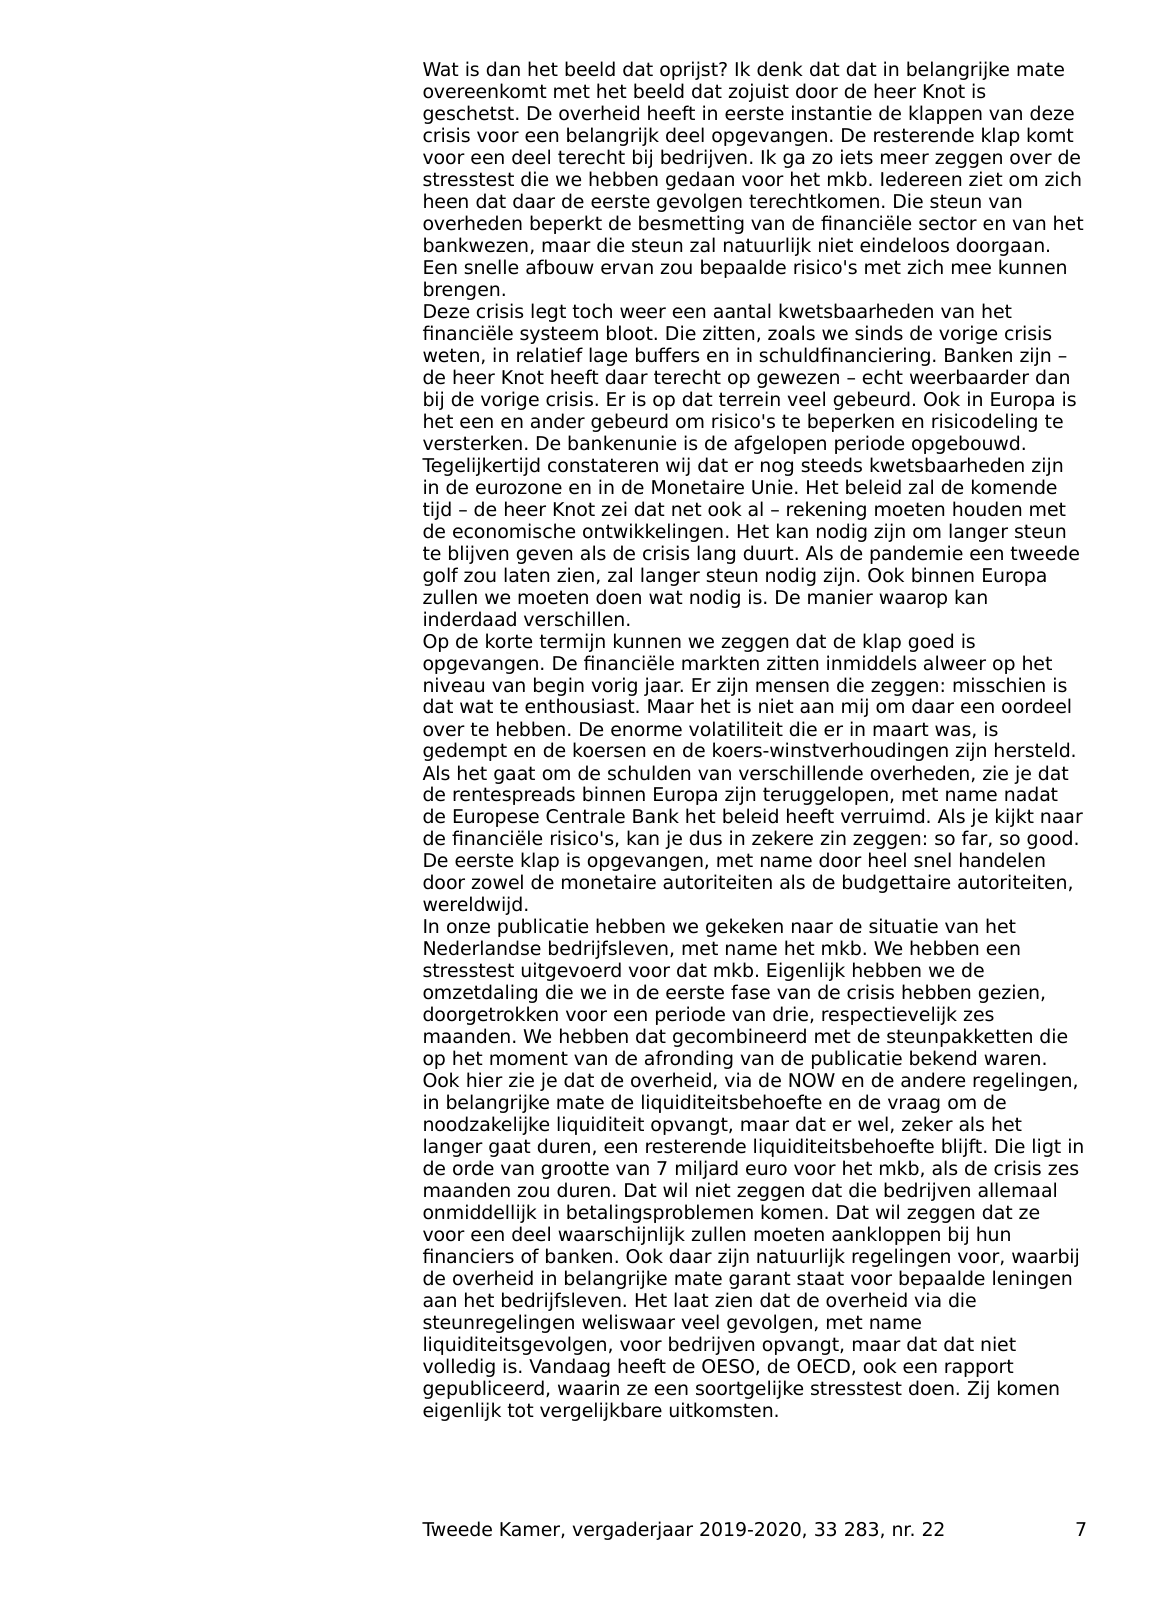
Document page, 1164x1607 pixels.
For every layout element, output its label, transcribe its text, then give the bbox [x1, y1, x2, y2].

text Tegelijkertijd constateren wij dat er nog steeds kwetsbaarheden zijn in de eurozone en in de Monetaire Unie. Het beleid zal de komende tijd – de heer Knot zei dat net ook al – rekening moeten houden met de economische ontwikkelingen. Het kan nodig zijn om langer steun te blijven geven als de crisis lang duurt. Als de pandemie een tweede golf zou laten zien, zal langer steun nodig zijn. Ook binnen Europa zullen we moeten doen wat nodig is. De manier waarop kan inderdaad verschillen. [422, 455, 1087, 631]
text Wat is dan het beeld dat oprijst? Ik denk dat dat in belangrijke mate overeenkomt met het beeld dat zojuist door de heer Knot is geschetst. De overheid heeft in eerste instantie de klappen van deze crisis voor een belangrijk deel opgevangen. De resterende klap komt voor een deel terecht bij bedrijven. Ik ga zo iets meer zeggen over de stresstest die we hebben gedaan voor het mkb. Iedereen ziet om zich heen dat daar de eerste gevolgen terechtkomen. Die steun van overheden beperkt de besmetting van de financiële sector en van het bankwezen, maar die steun zal natuurlijk niet eindeloos doorgaan. Een snelle afbouw ervan zou bepaalde risico's met zich mee kunnen brengen. [422, 59, 1087, 301]
text In onze publicatie hebben we gekeken naar de situatie van het Nederlandse bedrijfsleven, met name het mkb. We hebben een stresstest uitgevoerd voor dat mkb. Eigenlijk hebben we de omzetdaling die we in de eerste fase van de crisis hebben gezien, doorgetrokken voor een periode van drie, respectievelijk zes maanden. We hebben dat gecombineerd met de steunpakketten die op het moment van de afronding van de publicatie bekend waren. [422, 916, 1087, 1070]
text Op de korte termijn kunnen we zeggen dat de klap goed is opgevangen. De financiële markten zitten inmiddels alweer op het niveau van begin vorig jaar. Er zijn mensen die zeggen: misschien is dat wat te enthousiast. Maar het is niet aan mij om daar een oordeel over te hebben. De enorme volatiliteit die er in maart was, is gedempt en de koersen en de koers-winstverhoudingen zijn hersteld. Als het gaat om de schulden van verschillende overheden, zie je dat de rentespreads binnen Europa zijn teruggelopen, met name nadat de Europese Centrale Bank het beleid heeft verruimd. Als je kijkt naar de financiële risico's, kan je dus in zekere zin zeggen: so far, so good. De eerste klap is opgevangen, met name door heel snel handelen door zowel de monetaire autoriteiten als de budgettaire autoriteiten, wereldwijd. [422, 631, 1087, 916]
text Deze crisis legt toch weer een aantal kwetsbaarheden van het financiële systeem bloot. Die zitten, zoals we sinds de vorige crisis weten, in relatief lage buffers en in schuldfinanciering. Banken zijn – de heer Knot heeft daar terecht op gewezen – echt weerbaarder dan bij de vorige crisis. Er is op dat terrein veel gebeurd. Ook in Europa is het een en ander gebeurd om risico's te beperken en risicodeling te versterken. De bankenunie is de afgelopen periode opgebouwd. [422, 301, 1087, 455]
text Ook hier zie je dat de overheid, via de NOW en de andere regelingen, in belangrijke mate de liquiditeitsbehoefte en de vraag om de noodzakelijke liquiditeit opvangt, maar dat er wel, zeker als het langer gaat duren, een resterende liquiditeitsbehoefte blijft. Die ligt in de orde van grootte van 7 miljard euro voor het mkb, als de crisis zes maanden zou duren. Dat wil niet zeggen dat die bedrijven allemaal onmiddellijk in betalingsproblemen komen. Dat wil zeggen dat ze voor een deel waarschijnlijk zullen moeten aankloppen bij hun financiers of banken. Ook daar zijn natuurlijk regelingen voor, waarbij de overheid in belangrijke mate garant staat voor bepaalde leningen aan het bedrijfsleven. Het laat zien dat de overheid via die steunregelingen weliswaar veel gevolgen, met name liquiditeitsgevolgen, voor bedrijven opvangt, maar dat dat niet volledig is. Vandaag heeft de OESO, de OECD, ook een rapport gepubliceerd, waarin ze een soortgelijke stresstest doen. Zij komen eigenlijk tot vergelijkbare uitkomsten. [422, 1070, 1087, 1422]
